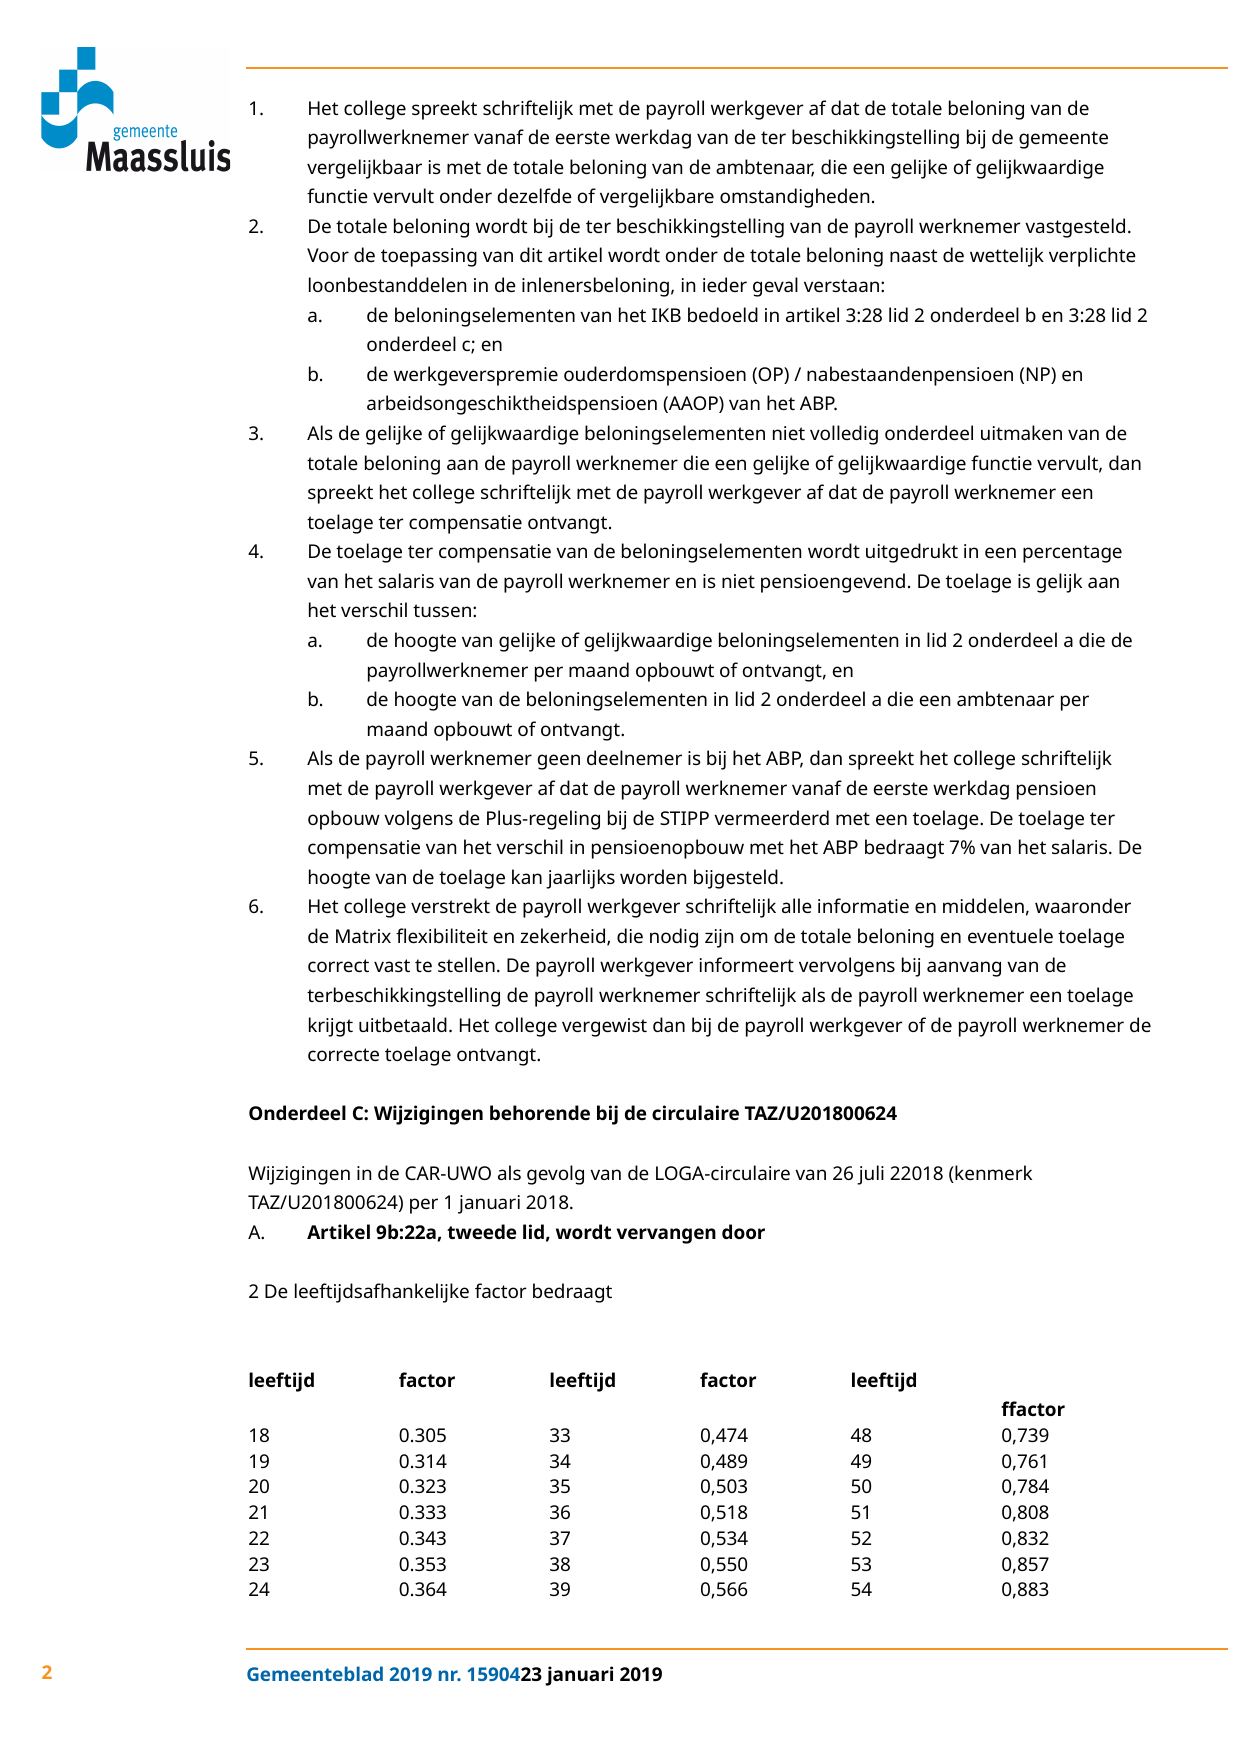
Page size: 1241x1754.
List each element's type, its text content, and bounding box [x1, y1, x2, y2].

list Als de gelijke of gelijkwaardige beloningselementen niet volledig onderdeel uitmaken van de totale beloning aan de payroll werknemer die een gelijke of gelijkwaardige functie vervult, dan spreekt het college schriftelijk met de payroll werkgever af dat de payroll werknemer een toelage ter compensatie ontvangt. [248, 420, 1152, 535]
table_cell 37 [549, 1525, 700, 1551]
table_header factor [700, 1367, 850, 1422]
table_cell 0,832 [1001, 1525, 1152, 1551]
table_header ffactor [1001, 1367, 1152, 1422]
table_cell 0,534 [700, 1525, 850, 1551]
table_cell 48 [850, 1422, 1001, 1448]
list Het college verstrekt de payroll werkgever schriftelijk alle informatie en middelen, waaronder de Matrix flexibiliteit en zekerheid, die nodig zijn om de totale beloning en eventuele toelage correct vast te stellen. De payroll werkgever informeert vervolgens bij aanvang van de terbeschikkingstelling de payroll werknemer schriftelijk als de payroll werknemer een toelage krijgt uitbetaald. Het college vergewist dan bij de payroll werkgever of de payroll werknemer de correcte toelage ontvangt. [248, 893, 1152, 1067]
text 2 De leeftijdsafhankelijke factor bedraagt [248, 1278, 1152, 1304]
list Het college spreekt schriftelijk met de payroll werkgever af dat de totale beloning van de payrollwerknemer vanaf de eerste werkdag van de ter beschikkingstelling bij de gemeente vergelijkbaar is met de totale beloning van de ambtenaar, die een gelijke of gelijkwaardige functie vervult onder dezelfde of vergelijkbare omstandigheden. [248, 95, 1152, 209]
table_cell 52 [850, 1525, 1001, 1551]
table_cell 21 [248, 1500, 398, 1525]
table_cell 0,503 [700, 1474, 850, 1499]
table_cell 0,857 [1001, 1551, 1152, 1577]
table_cell 23 [248, 1551, 398, 1577]
list Als de payroll werknemer geen deelnemer is bij het ABP, dan spreekt het college schriftelijk met de payroll werkgever af dat de payroll werknemer vanaf de eerste werkdag pensioen opbouw volgens de Plus-regeling bij de STIPP vermeerderd met een toelage. De toelage ter compensatie van het verschil in pensioenopbouw met het ABP bedraagt 7% van het salaris. De hoogte van de toelage kan jaarlijks worden bijgesteld. [248, 746, 1152, 890]
table_cell 36 [549, 1500, 700, 1525]
list Artikel 9b:22a, tweede lid, wordt vervangen door [248, 1219, 1152, 1245]
list de hoogte van gelijke of gelijkwaardige beloningselementen in lid 2 onderdeel a die de payrollwerknemer per maand opbouwt of ontvangt, en [307, 627, 1152, 683]
table_cell 0,808 [1001, 1500, 1152, 1525]
table_cell 35 [549, 1474, 700, 1499]
table_cell 51 [850, 1500, 1001, 1525]
list de hoogte van de beloningselementen in lid 2 onderdeel a die een ambtenaar per maand opbouwt of ontvangt. [307, 686, 1152, 742]
table_cell 0.314 [399, 1448, 549, 1474]
table_cell 38 [549, 1551, 700, 1577]
list De toelage ter compensatie van de beloningselementen wordt uitgedrukt in een percentage van het salaris van de payroll werknemer en is niet pensioengevend. De toelage is gelijk aan het verschil tussen: [248, 538, 1152, 623]
table_header leeftijd [248, 1367, 398, 1422]
table_cell 0,550 [700, 1551, 850, 1577]
table_cell 0,518 [700, 1500, 850, 1525]
table_cell 0.323 [399, 1474, 549, 1499]
table_cell 0,883 [1001, 1577, 1152, 1602]
table_cell 50 [850, 1474, 1001, 1499]
table_cell 24 [248, 1577, 398, 1602]
table_cell 33 [549, 1422, 700, 1448]
table_cell 0,784 [1001, 1474, 1152, 1499]
table_header factor [399, 1367, 549, 1422]
text Wijzigingen in de CAR-UWO als gevolg van de LOGA-circulaire van 26 juli 22018 (kenmerk TAZ/U201800624) per 1 januari 2018. [248, 1160, 1152, 1215]
table_cell 0.364 [399, 1577, 549, 1602]
table_cell 0.353 [399, 1551, 549, 1577]
table_header leeftijd [850, 1367, 1001, 1422]
list De totale beloning wordt bij de ter beschikkingstelling van de payroll werknemer vastgesteld. Voor de toepassing van dit artikel wordt onder de totale beloning naast de wettelijk verplichte loonbestanddelen in de inlenersbeloning, in ieder geval verstaan: [248, 213, 1152, 298]
table_cell 39 [549, 1577, 700, 1602]
table_cell 54 [850, 1577, 1001, 1602]
list de beloningselementen van het IKB bedoeld in artikel 3:28 lid 2 onderdeel b en 3:28 lid 2 onderdeel c; en [307, 302, 1152, 357]
table_cell 0,739 [1001, 1422, 1152, 1448]
table_cell 0,489 [700, 1448, 850, 1474]
table_cell 0.333 [399, 1500, 549, 1525]
table_cell 0,761 [1001, 1448, 1152, 1474]
table_cell 0.305 [399, 1422, 549, 1448]
table_cell 0,566 [700, 1577, 850, 1602]
table_cell 0,474 [700, 1422, 850, 1448]
table_cell 19 [248, 1448, 398, 1474]
table_cell 34 [549, 1448, 700, 1474]
picture [41, 47, 231, 172]
table_cell 22 [248, 1525, 398, 1551]
table_cell 49 [850, 1448, 1001, 1474]
table_cell 18 [248, 1422, 398, 1448]
text Onderdeel C: Wijzigingen behorende bij de circulaire TAZ/U201800624 [248, 1101, 1152, 1126]
table_cell 20 [248, 1474, 398, 1499]
table_cell 0.343 [399, 1525, 549, 1551]
table_cell 53 [850, 1551, 1001, 1577]
picture [41, 47, 77, 92]
list de werkgeverspremie ouderdomspensioen (OP) / nabestaandenpensioen (NP) en arbeidsongeschiktheidspensioen (AAOP) van het ABP. [307, 361, 1152, 416]
table_header leeftijd [549, 1367, 700, 1422]
